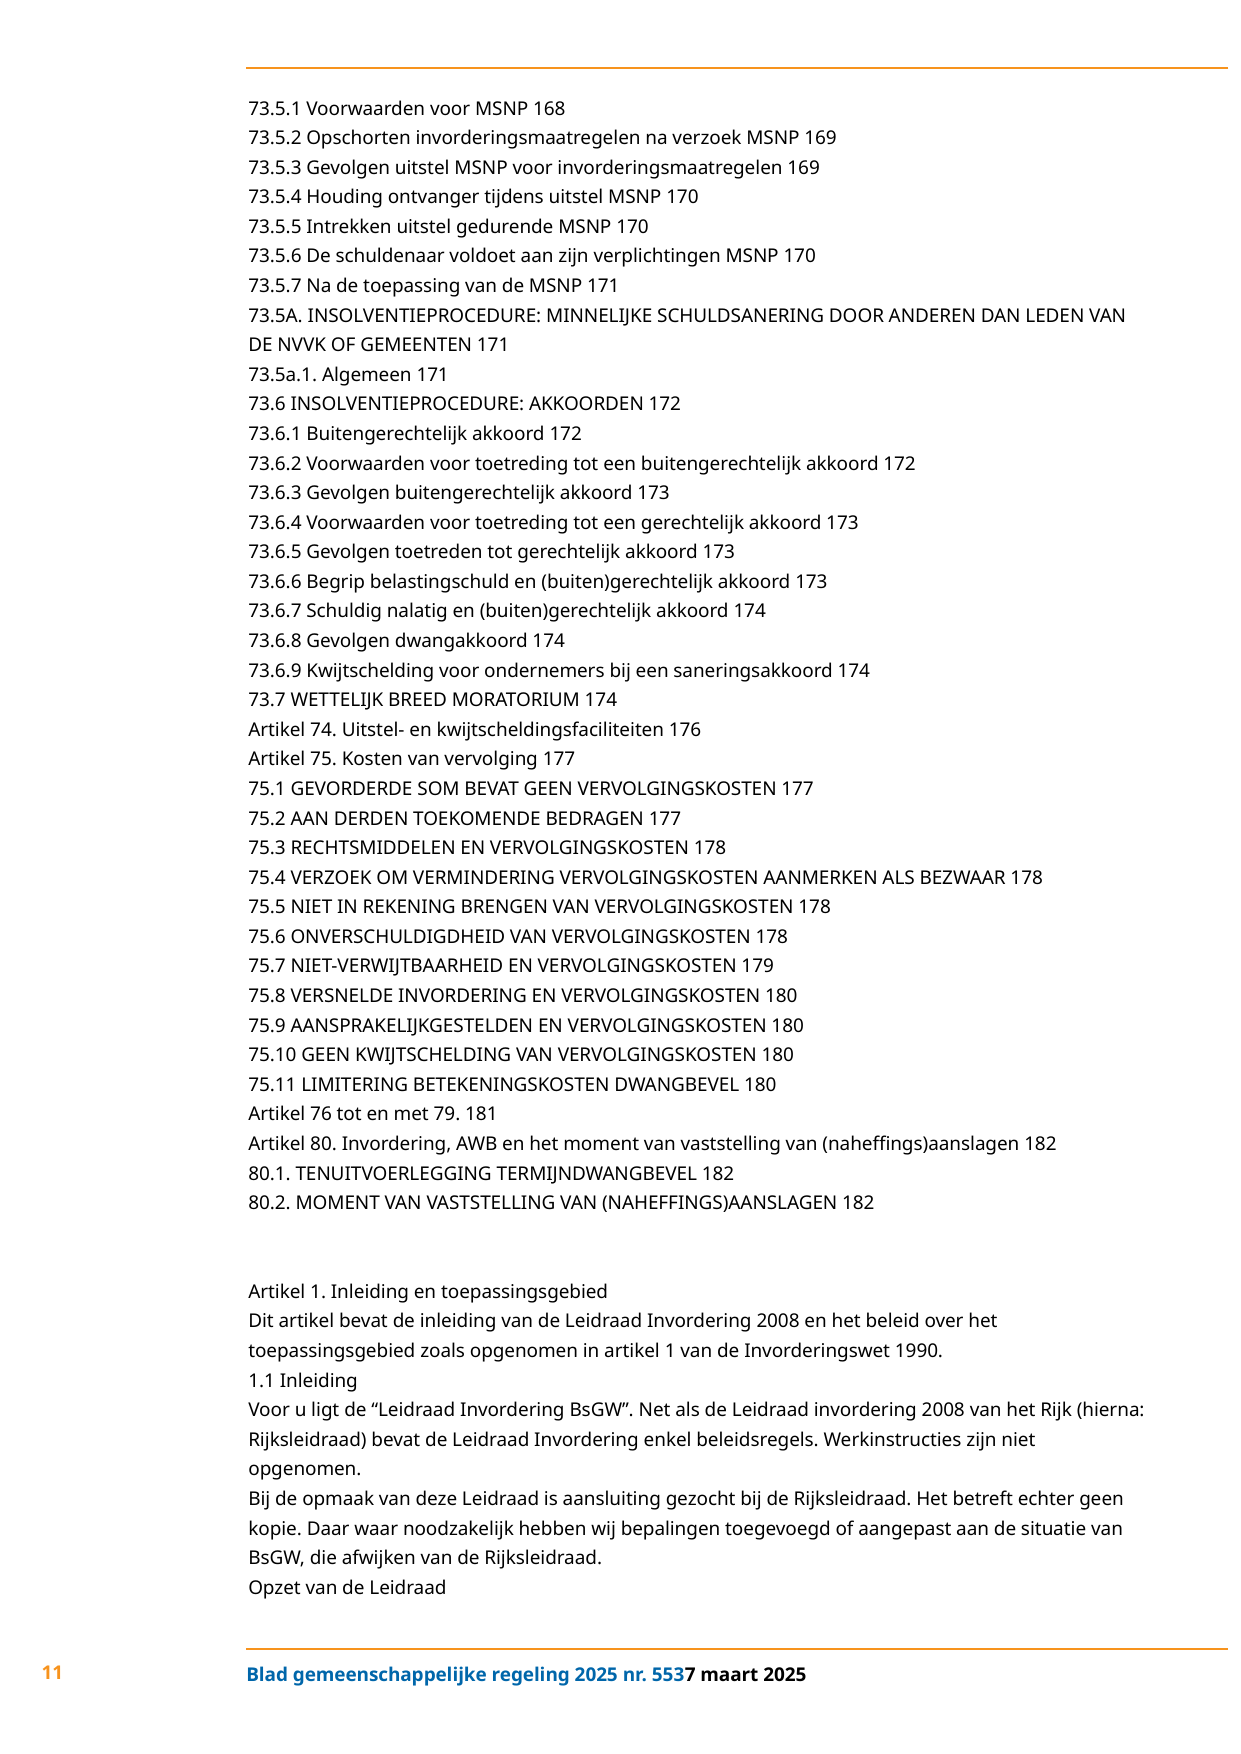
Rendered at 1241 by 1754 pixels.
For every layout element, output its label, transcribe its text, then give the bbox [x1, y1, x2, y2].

text 73.5.3 Gevolgen uitstel MSNP voor invorderingsmaatregelen 169 [248, 154, 1152, 180]
text 75.1 GEVORDERDE SOM BEVAT GEEN VERVOLGINGSKOSTEN 177 [248, 775, 1152, 801]
text 73.6.4 Voorwaarden voor toetreding tot een gerechtelijk akkoord 173 [248, 509, 1152, 535]
text Artikel 76 tot en met 79. 181 [248, 1101, 1152, 1126]
text 75.8 VERSNELDE INVORDERING EN VERVOLGINGSKOSTEN 180 [248, 982, 1152, 1008]
text 75.11 LIMITERING BETEKENINGSKOSTEN DWANGBEVEL 180 [248, 1071, 1152, 1097]
text 73.5.7 Na de toepassing van de MSNP 171 [248, 272, 1152, 298]
text 1.1 Inleiding [248, 1367, 1152, 1393]
text 73.6.6 Begrip belastingschuld en (buiten)gerechtelijk akkoord 173 [248, 568, 1152, 594]
text 73.6.7 Schuldig nalatig en (buiten)gerechtelijk akkoord 174 [248, 598, 1152, 623]
text 75.5 NIET IN REKENING BRENGEN VAN VERVOLGINGSKOSTEN 178 [248, 893, 1152, 919]
text Artikel 80. Invordering, AWB en het moment van vaststelling van (naheffings)aanslagen 182 [248, 1130, 1152, 1156]
text Opzet van de Leidraad [248, 1574, 1152, 1600]
text 75.2 AAN DERDEN TOEKOMENDE BEDRAGEN 177 [248, 805, 1152, 831]
picture [41, 47, 231, 172]
text 73.5.5 Intrekken uitstel gedurende MSNP 170 [248, 213, 1152, 239]
text 73.6.3 Gevolgen buitengerechtelijk akkoord 173 [248, 479, 1152, 505]
text 73.6.2 Voorwaarden voor toetreding tot een buitengerechtelijk akkoord 172 [248, 450, 1152, 476]
text 80.1. TENUITVOERLEGGING TERMIJNDWANGBEVEL 182 [248, 1160, 1152, 1186]
text 73.6.5 Gevolgen toetreden tot gerechtelijk akkoord 173 [248, 538, 1152, 564]
text 73.5A. INSOLVENTIEPROCEDURE: MINNELIJKE SCHULDSANERING DOOR ANDEREN DAN LEDEN VAN DE NVVK OF GEMEENTEN 171 [248, 302, 1152, 357]
text 73.6.8 Gevolgen dwangakkoord 174 [248, 627, 1152, 653]
text Artikel 75. Kosten van vervolging 177 [248, 746, 1152, 771]
text 73.5a.1. Algemeen 171 [248, 361, 1152, 387]
text 73.7 WETTELIJK BREED MORATORIUM 174 [248, 686, 1152, 712]
text 73.6.9 Kwijtschelding voor ondernemers bij een saneringsakkoord 174 [248, 657, 1152, 683]
text 75.9 AANSPRAKELIJKGESTELDEN EN VERVOLGINGSKOSTEN 180 [248, 1012, 1152, 1038]
text Dit artikel bevat de inleiding van de Leidraad Invordering 2008 en het beleid over het toepassingsgebied zoals opgenomen in artikel 1 van de Invorderingswet 1990. [248, 1308, 1152, 1363]
text Artikel 1. Inleiding en toepassingsgebied [248, 1278, 1152, 1304]
text Voor u ligt de “Leidraad Invordering BsGW”. Net als de Leidraad invordering 2008 van het Rijk (hierna: Rijksleidraad) bevat de Leidraad Invordering enkel beleidsregels. Werkinstructies zijn niet opgenomen. [248, 1396, 1152, 1481]
text 73.6.1 Buitengerechtelijk akkoord 172 [248, 420, 1152, 446]
text 73.5.1 Voorwaarden voor MSNP 168 [248, 95, 1152, 121]
text 73.6 INSOLVENTIEPROCEDURE: AKKOORDEN 172 [248, 391, 1152, 416]
text 73.5.6 De schuldenaar voldoet aan zijn verplichtingen MSNP 170 [248, 243, 1152, 268]
text 80.2. MOMENT VAN VASTSTELLING VAN (NAHEFFINGS)AANSLAGEN 182 [248, 1189, 1152, 1215]
text 73.5.2 Opschorten invorderingsmaatregelen na verzoek MSNP 169 [248, 124, 1152, 150]
text 75.3 RECHTSMIDDELEN EN VERVOLGINGSKOSTEN 178 [248, 834, 1152, 860]
text 75.4 VERZOEK OM VERMINDERING VERVOLGINGSKOSTEN AANMERKEN ALS BEZWAAR 178 [248, 864, 1152, 890]
text 75.7 NIET-VERWIJTBAARHEID EN VERVOLGINGSKOSTEN 179 [248, 953, 1152, 978]
text Artikel 74. Uitstel- en kwijtscheldingsfaciliteiten 176 [248, 716, 1152, 742]
text 73.5.4 Houding ontvanger tijdens uitstel MSNP 170 [248, 183, 1152, 209]
text Bij de opmaak van deze Leidraad is aansluiting gezocht bij de Rijksleidraad. Het betreft echter geen kopie. Daar waar noodzakelijk hebben wij bepalingen toegevoegd of aangepast aan de situatie van BsGW, die afwijken van de Rijksleidraad. [248, 1485, 1152, 1570]
text 75.10 GEEN KWIJTSCHELDING VAN VERVOLGINGSKOSTEN 180 [248, 1041, 1152, 1067]
text 75.6 ONVERSCHULDIGDHEID VAN VERVOLGINGSKOSTEN 178 [248, 923, 1152, 949]
